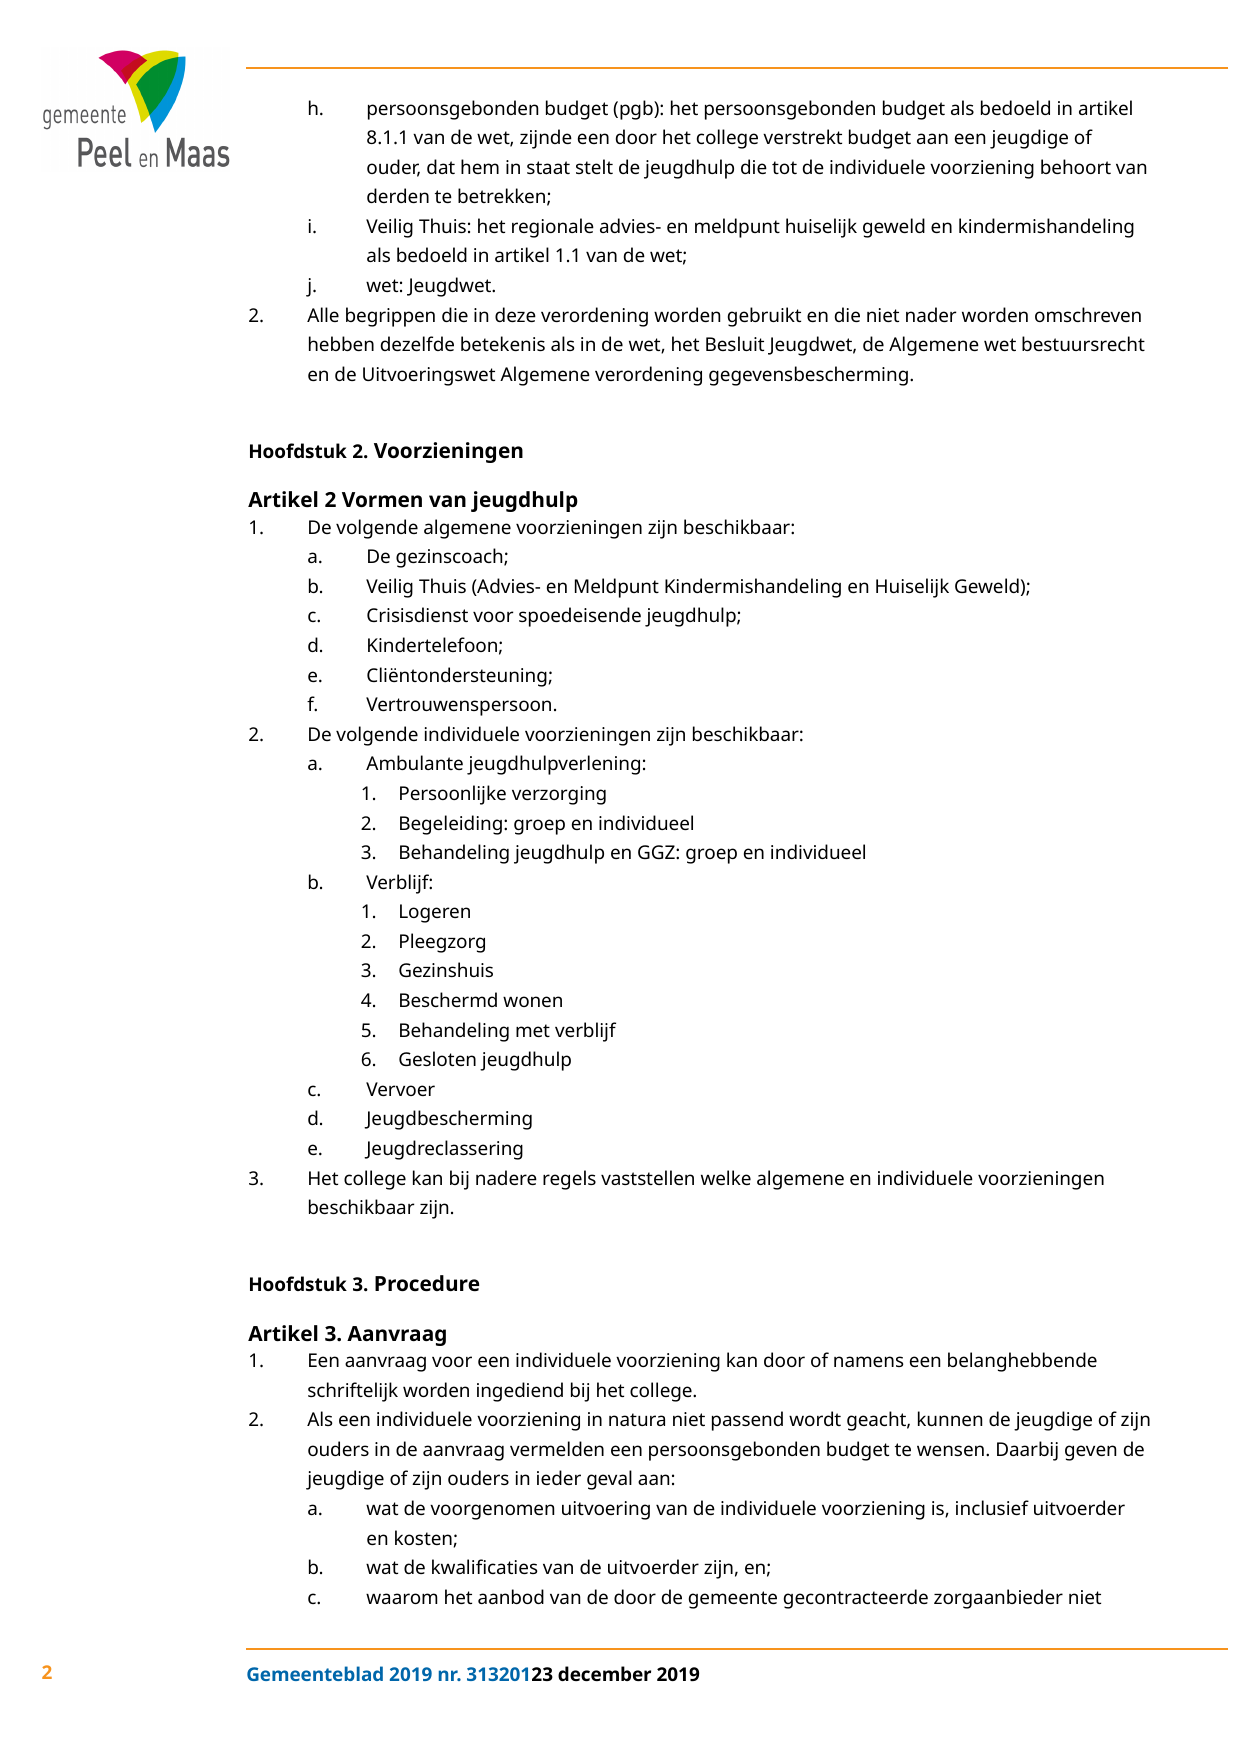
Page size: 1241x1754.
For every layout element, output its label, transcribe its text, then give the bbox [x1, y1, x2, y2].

list persoonsgebonden budget (pgb): het persoonsgebonden budget als bedoeld in artikel 8.1.1 van de wet, zijnde een door het college verstrekt budget aan een jeugdige of ouder, dat hem in staat stelt de jeugdhulp die tot de individuele voorziening behoort van derden te betrekken; [307, 95, 1152, 209]
list Veilig Thuis: het regionale advies- en meldpunt huiselijk geweld en kindermishandeling als bedoeld in artikel 1.1 van de wet; [307, 213, 1152, 268]
text Hoofdstuk 2. Voorzieningen [248, 436, 1152, 465]
list Het college kan bij nadere regels vaststellen welke algemene en individuele voorzieningen beschikbaar zijn. [248, 1165, 1152, 1220]
text Artikel 3. Aanvraag [248, 1319, 1152, 1347]
list De volgende algemene voorzieningen zijn beschikbaar: [248, 514, 1152, 540]
list Beschermd wonen [361, 987, 1152, 1013]
list Jeugdreclassering [307, 1135, 1152, 1161]
picture [41, 47, 231, 172]
list Gezinshuis [361, 958, 1152, 983]
list Jeugdbescherming [307, 1106, 1152, 1131]
list Behandeling met verblijf [361, 1017, 1152, 1043]
list De gezinscoach; [307, 543, 1152, 569]
list Een aanvraag voor een individuele voorziening kan door of namens een belanghebbende schriftelijk worden ingediend bij het college. [248, 1347, 1152, 1403]
list wat de kwalificaties van de uitvoerder zijn, en; [307, 1554, 1152, 1580]
list Kindertelefoon; [307, 632, 1152, 658]
list Pleegzorg [361, 928, 1152, 954]
list Vervoer [307, 1076, 1152, 1102]
list Veilig Thuis (Advies- en Meldpunt Kindermishandeling en Huiselijk Geweld); [307, 573, 1152, 599]
list Vertrouwenspersoon. [307, 691, 1152, 717]
list wat de voorgenomen uitvoering van de individuele voorziening is, inclusief uitvoerder en kosten; [307, 1495, 1152, 1551]
list Persoonlijke verzorging [361, 780, 1152, 806]
list waarom het aanbod van de door de gemeente gecontracteerde zorgaanbieder niet [307, 1584, 1152, 1610]
text Hoofdstuk 3. Procedure [248, 1269, 1152, 1298]
list Alle begrippen die in deze verordening worden gebruikt en die niet nader worden omschreven hebben dezelfde betekenis als in de wet, het Besluit Jeugdwet, de Algemene wet bestuursrecht en de Uitvoeringswet Algemene verordening gegevensbescherming. [248, 302, 1152, 387]
list De volgende individuele voorzieningen zijn beschikbaar: [248, 721, 1152, 747]
list wet: Jeugdwet. [307, 272, 1152, 298]
list Ambulante jeugdhulpverlening: [307, 751, 1152, 776]
list Logeren [361, 898, 1152, 924]
list Begeleiding: groep en individueel [361, 810, 1152, 836]
list Gesloten jeugdhulp [361, 1046, 1152, 1072]
list Verblijf: [307, 869, 1152, 895]
text Artikel 2 Vormen van jeugdhulp [248, 486, 1152, 514]
list Als een individuele voorziening in natura niet passend wordt geacht, kunnen de jeugdige of zijn ouders in de aanvraag vermelden een persoonsgebonden budget te wensen. Daarbij geven de jeugdige of zijn ouders in ieder geval aan: [248, 1406, 1152, 1491]
list Cliëntondersteuning; [307, 662, 1152, 688]
list Crisisdienst voor spoedeisende jeugdhulp; [307, 603, 1152, 628]
list Behandeling jeugdhulp en GGZ: groep en individueel [361, 839, 1152, 865]
